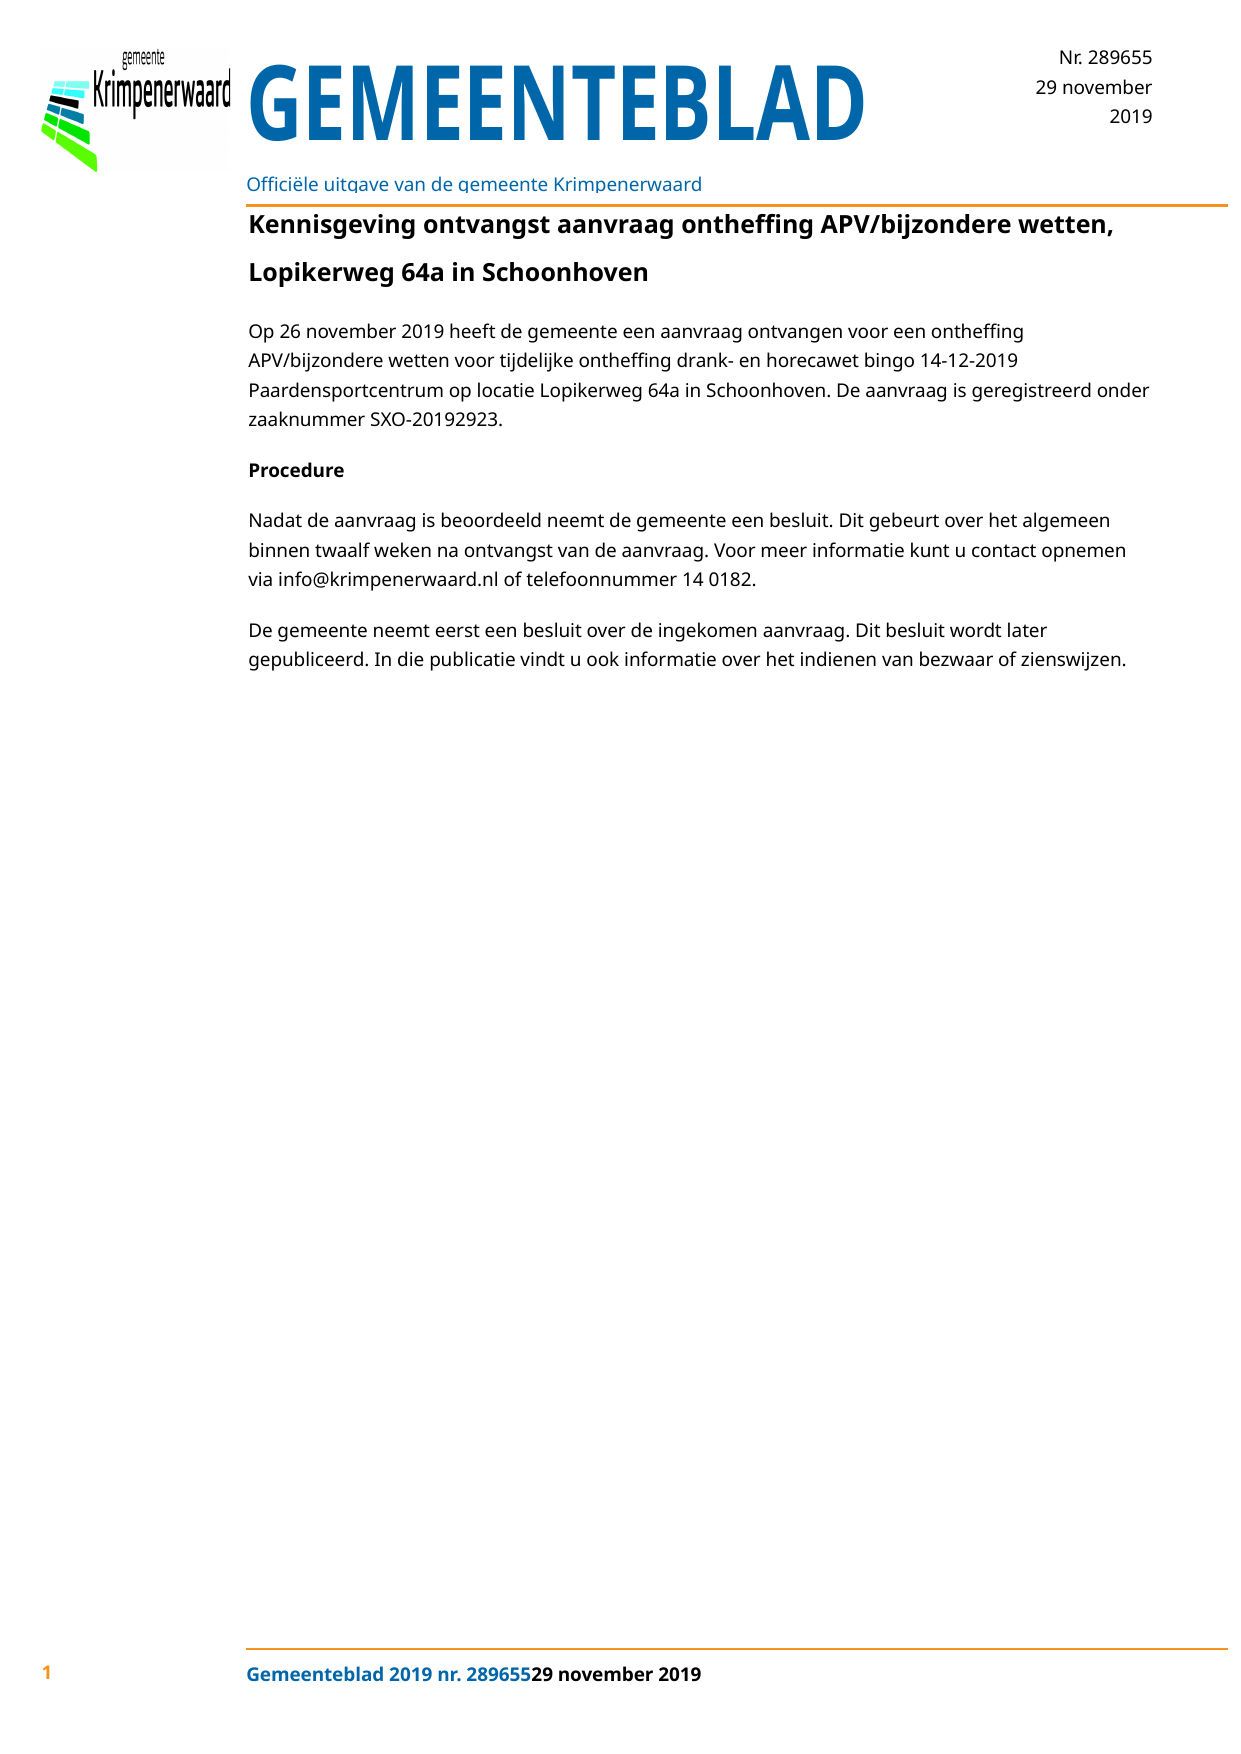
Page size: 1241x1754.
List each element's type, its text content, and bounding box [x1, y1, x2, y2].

text Procedure [248, 457, 1152, 483]
text Nadat de aanvraag is beoordeeld neemt de gemeente een besluit. Dit gebeurt over het algemeen binnen twaalf weken na ontvangst van de aanvraag. Voor meer informatie kunt u contact opnemen via info@krimpenerwaard.nl of telefoonnummer 14 0182. [248, 507, 1152, 592]
picture [41, 47, 231, 172]
text Op 26 november 2019 heeft de gemeente een aanvraag ontvangen voor een ontheffing APV/bijzondere wetten voor tijdelijke ontheffing drank- en horecawet bingo 14-12-2019 Paardensportcentrum op locatie Lopikerweg 64a in Schoonhoven. De aanvraag is geregistreerd onder zaaknummer SXO-20192923. [248, 318, 1152, 432]
text Kennisgeving ontvangst aanvraag ontheffing APV/bijzondere wetten, Lopikerweg 64a in Schoonhoven [248, 207, 1152, 288]
text De gemeente neemt eerst een besluit over de ingekomen aanvraag. Dit besluit wordt later gepubliceerd. In die publicatie vindt u ook informatie over het indienen van bezwaar of zienswijzen. [248, 617, 1152, 672]
